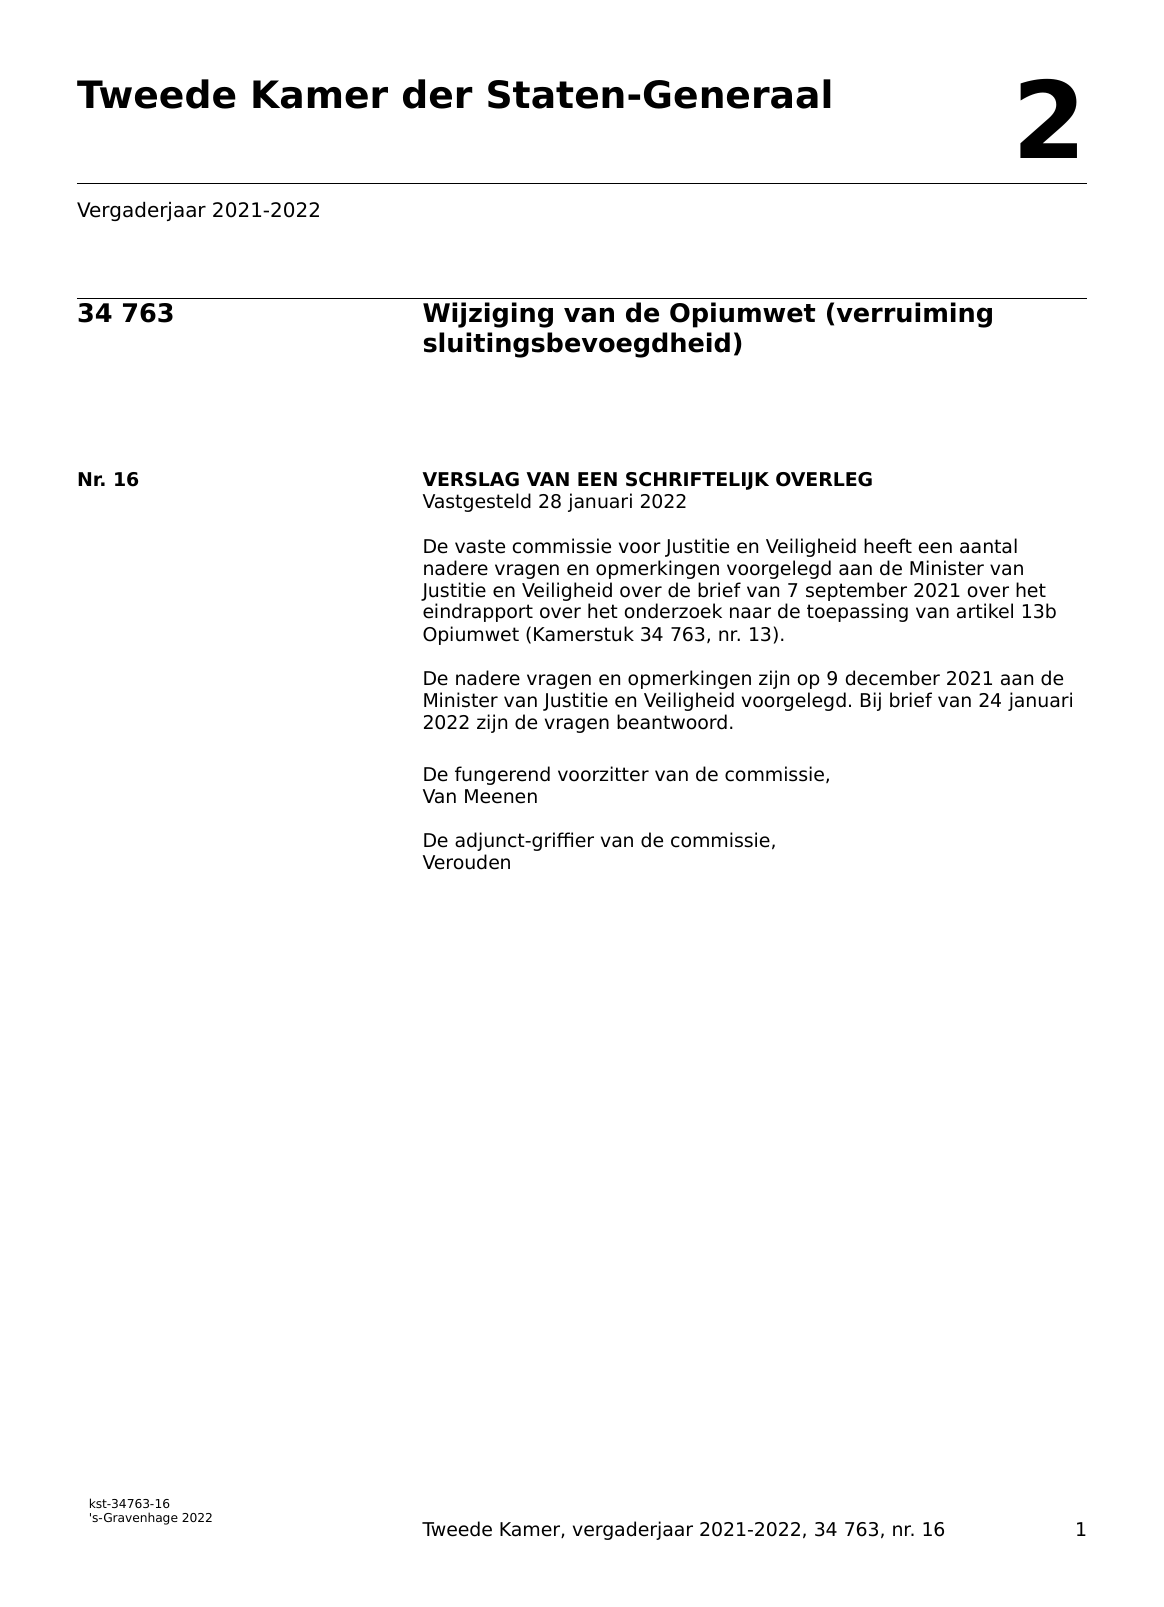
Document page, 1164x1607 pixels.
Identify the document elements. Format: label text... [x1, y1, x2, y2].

table_header Tweede Kamer der Staten-Generaal [77, 59, 886, 183]
text 's-Gravenhage 2022 [88, 1511, 323, 1525]
text De nadere vragen en opmerkingen zijn op 9 december 2021 aan de Minister van Justitie en Veiligheid voorgelegd. Bij brief van 24 januari 2022 zijn de vragen beantwoord. [422, 668, 1087, 733]
subtitle Nr. 16 VERSLAG VAN EEN SCHRIFTELIJK OVERLEG [77, 469, 1087, 491]
table_cell Vergaderjaar 2021-2022 [77, 184, 1087, 298]
table_header 2 [886, 59, 1087, 183]
text De fungerend voorzitter van de commissie, Van Meenen [422, 763, 1087, 807]
text De adjunct-griffier van de commissie, Verouden [422, 830, 1087, 874]
text kst-34763-16 [88, 1497, 323, 1511]
subtitle 34 763 Wijziging van de Opiumwet (verruiming sluitingsbevoegdheid) [77, 299, 1087, 358]
text De vaste commissie voor Justitie en Veiligheid heeft een aantal nadere vragen en opmerkingen voorgelegd aan de Minister van Justitie en Veiligheid over de brief van 7 september 2021 over het eindrapport over het onderzoek naar de toepassing van artikel 13b Opiumwet (Kamerstuk 34 763, nr. 13). [422, 536, 1087, 645]
text Vastgesteld 28 januari 2022 [422, 491, 1087, 513]
